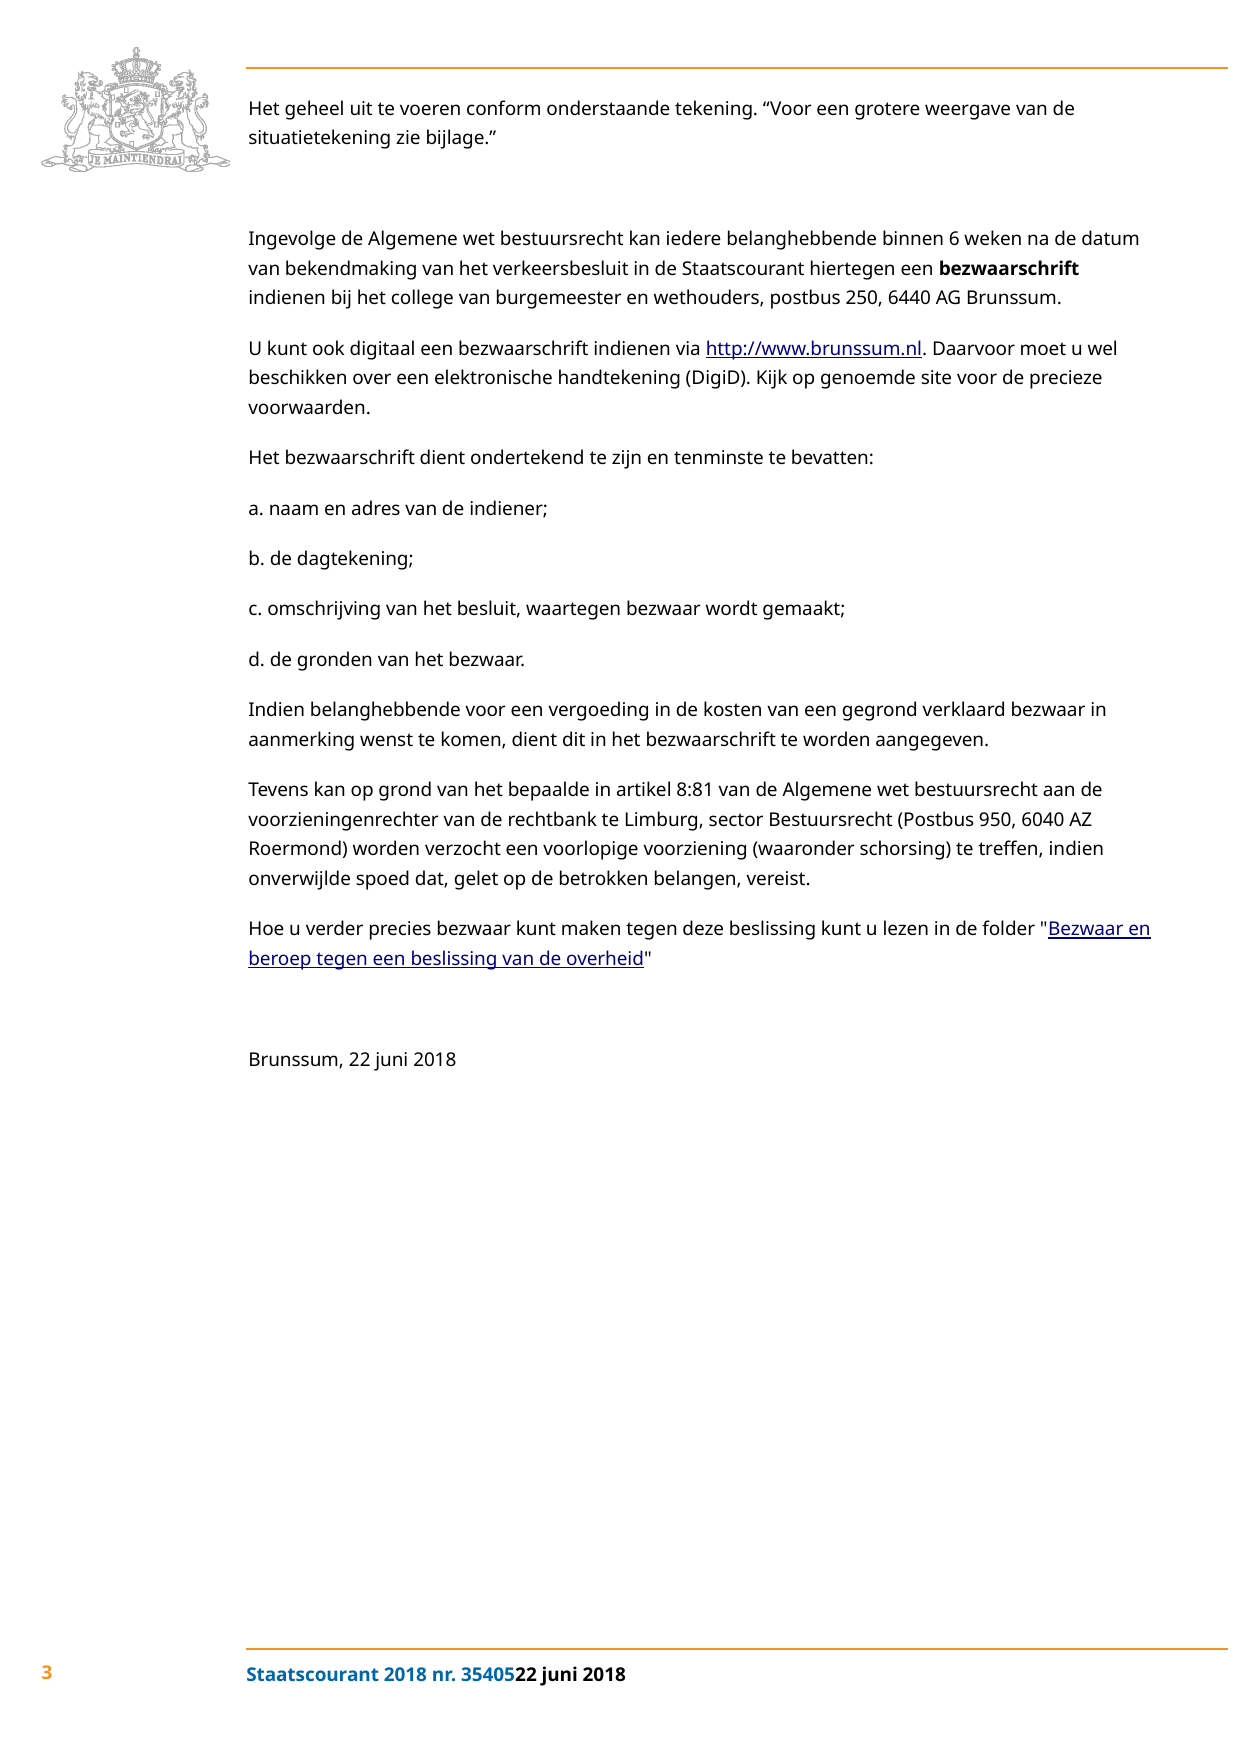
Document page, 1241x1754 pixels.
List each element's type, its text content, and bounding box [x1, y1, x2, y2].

text U kunt ook digitaal een bezwaarschrift indienen via http://www.brunssum.nl. Daarvoor moet u wel beschikken over een elektronische handtekening (DigiD). Kijk op genoemde site voor de precieze voorwaarden. [248, 335, 1152, 420]
picture [41, 47, 231, 172]
text Tevens kan op grond van het bepaalde in artikel 8:81 van de Algemene wet bestuursrecht aan de voorzieningenrechter van de rechtbank te Limburg, sector Bestuursrecht (Postbus 950, 6040 AZ Roermond) worden verzocht een voorlopige voorziening (waaronder schorsing) te treffen, in­dien onver­wijlde spoed dat, gelet op de betrokken belangen, vereist. [248, 776, 1152, 891]
text Hoe u verder precies bezwaar kunt maken tegen deze beslissing kunt u lezen in de folder "Bezwaar en beroep tegen een beslissing van de overheid" [248, 916, 1152, 971]
text Brunssum, 22 juni 2018 [248, 1046, 1152, 1072]
text d. de gronden van het bezwaar. [248, 646, 1152, 672]
text Ingevolge de Algemene wet bestuursrecht kan iedere belanghebbende binnen 6 weken na de datum van bekendmaking van het verkeersbesluit in de Staatscourant hiertegen een bezwaar­schrift indienen bij het college van burgemeester en wethouders, postbus 250, 6440 AG Brunssum. [248, 225, 1152, 310]
text b. de dagtekening; [248, 545, 1152, 571]
text Het bezwaarschrift dient ondertekend te zijn en tenminste te bevatten: [248, 444, 1152, 470]
text a. naam en adres van de indiener; [248, 495, 1152, 521]
text Indien belanghebbende voor een vergoeding in de kosten van een gegrond verklaard bezwaar in aanmerking wenst te komen, dient dit in het bezwaarschrift te worden aangegeven. [248, 696, 1152, 752]
text c. omschrijving van het besluit, waartegen bezwaar wordt gemaakt; [248, 596, 1152, 621]
text Het geheel uit te voeren conform onderstaande tekening. “Voor een grotere weergave van de situatietekening zie bijlage.” [248, 95, 1152, 150]
